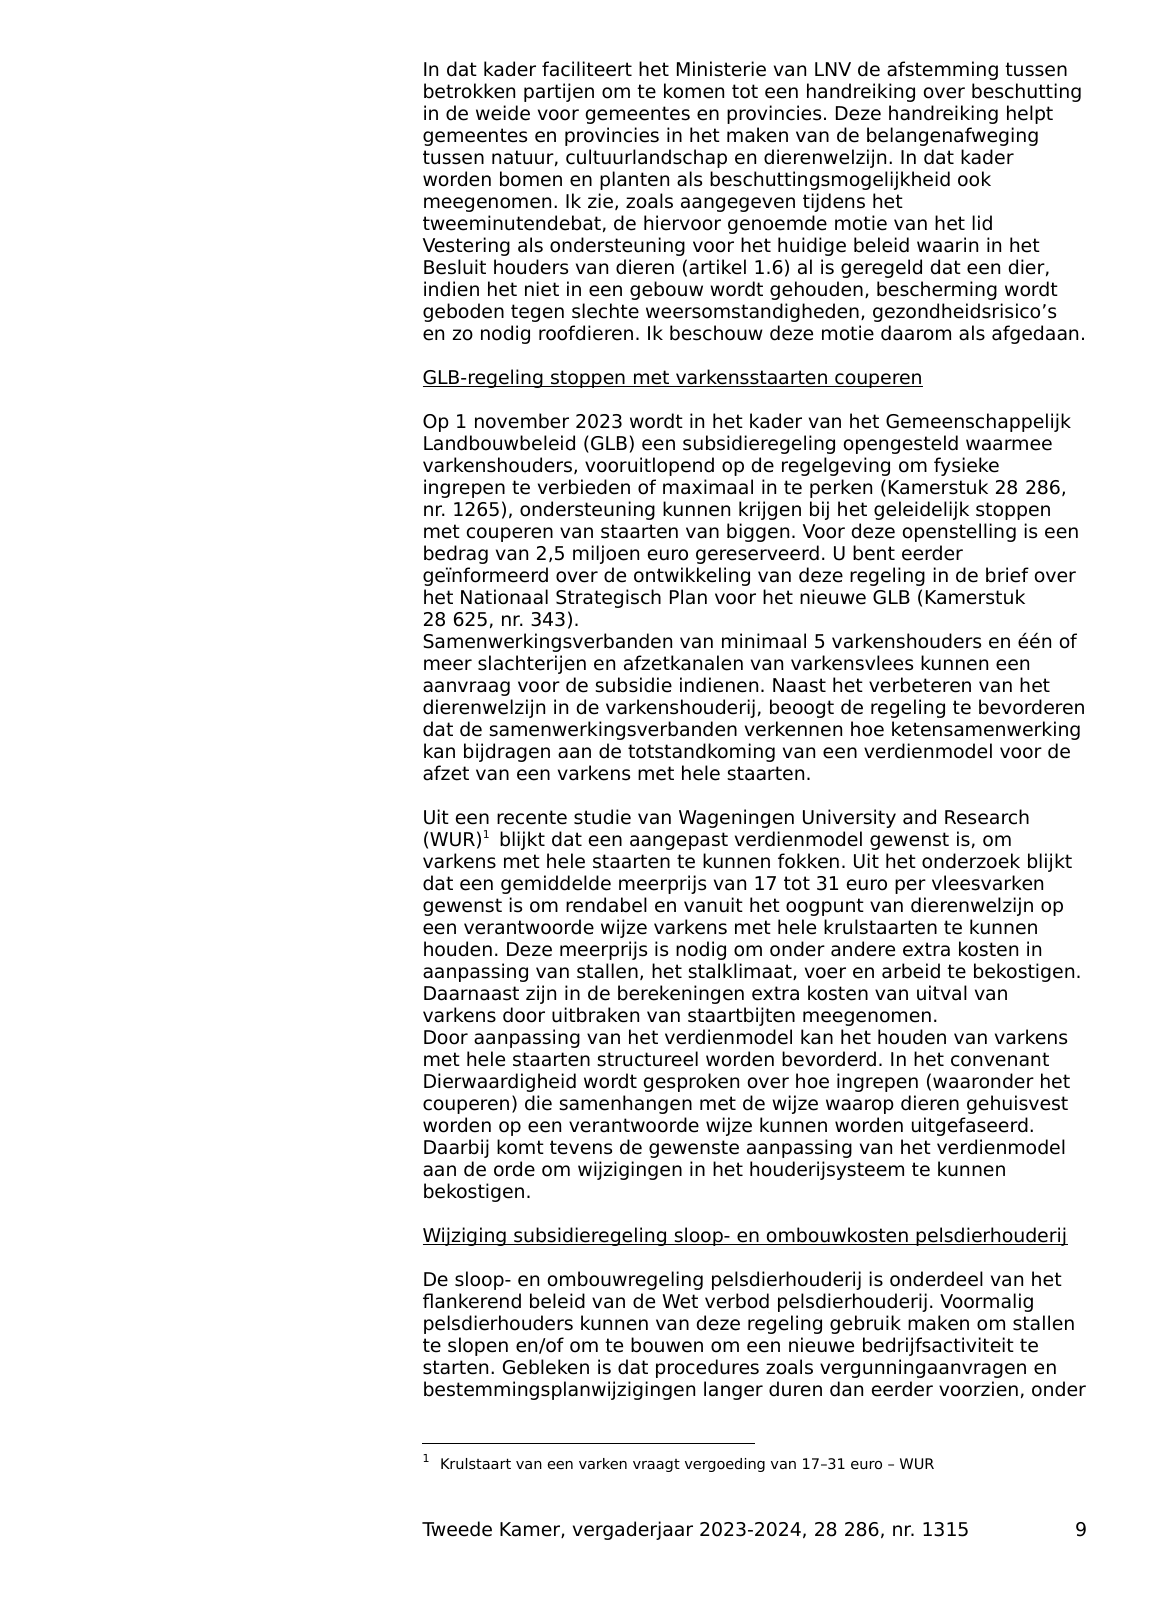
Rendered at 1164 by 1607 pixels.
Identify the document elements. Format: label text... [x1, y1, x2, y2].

text Krulstaart van een varken vraagt vergoeding van 17–31 euro – WUR [422, 1452, 1087, 1474]
text In dat kader faciliteert het Ministerie van LNV de afstemming tussen betrokken partijen om te komen tot een handreiking over beschutting in de weide voor gemeentes en provincies. Deze handreiking helpt gemeentes en provincies in het maken van de belangenafweging tussen natuur, cultuurlandschap en dierenwelzijn. In dat kader worden bomen en planten als beschuttingsmogelijkheid ook meegenomen. Ik zie, zoals aangegeven tijdens het tweeminutendebat, de hiervoor genoemde motie van het lid Vestering als ondersteuning voor het huidige beleid waarin in het Besluit houders van dieren (artikel 1.6) al is geregeld dat een dier, indien het niet in een gebouw wordt gehouden, bescherming wordt geboden tegen slechte weersomstandigheden, gezondheidsrisico’s en zo nodig roofdieren. Ik beschouw deze motie daarom als afgedaan. [422, 59, 1087, 345]
text Op 1 november 2023 wordt in het kader van het Gemeenschappelijk Landbouwbeleid (GLB) een subsidieregeling opengesteld waarmee varkenshouders, vooruitlopend op de regelgeving om fysieke ingrepen te verbieden of maximaal in te perken (Kamerstuk 28 286, nr. 1265), ondersteuning kunnen krijgen bij het geleidelijk stoppen met couperen van staarten van biggen. Voor deze openstelling is een bedrag van 2,5 miljoen euro gereserveerd. U bent eerder geïnformeerd over de ontwikkeling van deze regeling in de brief over het Nationaal Strategisch Plan voor het nieuwe GLB (Kamerstuk 28 625, nr. 343). [422, 411, 1087, 631]
text Uit een recente studie van Wageningen University and Research (WUR) blijkt dat een aangepast verdienmodel gewenst is, om varkens met hele staarten te kunnen fokken. Uit het onderzoek blijkt dat een gemiddelde meerprijs van 17 tot 31 euro per vleesvarken gewenst is om rendabel en vanuit het oogpunt van dierenwelzijn op een verantwoorde wijze varkens met hele krulstaarten te kunnen houden. Deze meerprijs is nodig om onder andere extra kosten in aanpassing van stallen, het stalklimaat, voer en arbeid te bekostigen. Daarnaast zijn in de berekeningen extra kosten van uitval van varkens door uitbraken van staartbijten meegenomen. [422, 807, 1087, 1027]
text Samenwerkingsverbanden van minimaal 5 varkenshouders en één of meer slachterijen en afzetkanalen van varkensvlees kunnen een aanvraag voor de subsidie indienen. Naast het verbeteren van het dierenwelzijn in de varkenshouderij, beoogt de regeling te bevorderen dat de samenwerkingsverbanden verkennen hoe ketensamenwerking kan bijdragen aan de totstandkoming van een verdienmodel voor de afzet van een varkens met hele staarten. [422, 631, 1087, 785]
subtitle GLB-regeling stoppen met varkensstaarten couperen [422, 367, 1087, 389]
text Door aanpassing van het verdienmodel kan het houden van varkens met hele staarten structureel worden bevorderd. In het convenant Dierwaardigheid wordt gesproken over hoe ingrepen (waaronder het couperen) die samenhangen met de wijze waarop dieren gehuisvest worden op een verantwoorde wijze kunnen worden uitgefaseerd. Daarbij komt tevens de gewenste aanpassing van het verdienmodel aan de orde om wijzigingen in het houderijsysteem te kunnen bekostigen. [422, 1027, 1087, 1203]
text De sloop- en ombouwregeling pelsdierhouderij is onderdeel van het flankerend beleid van de Wet verbod pelsdierhouderij. Voormalig pelsdierhouders kunnen van deze regeling gebruik maken om stallen te slopen en/of om te bouwen om een nieuwe bedrijfsactiviteit te starten. Gebleken is dat procedures zoals vergunningaanvragen en bestemmingsplanwijzigingen langer duren dan eerder voorzien, onder [422, 1269, 1087, 1401]
subtitle Wijziging subsidieregeling sloop- en ombouwkosten pelsdierhouderij [422, 1225, 1087, 1247]
